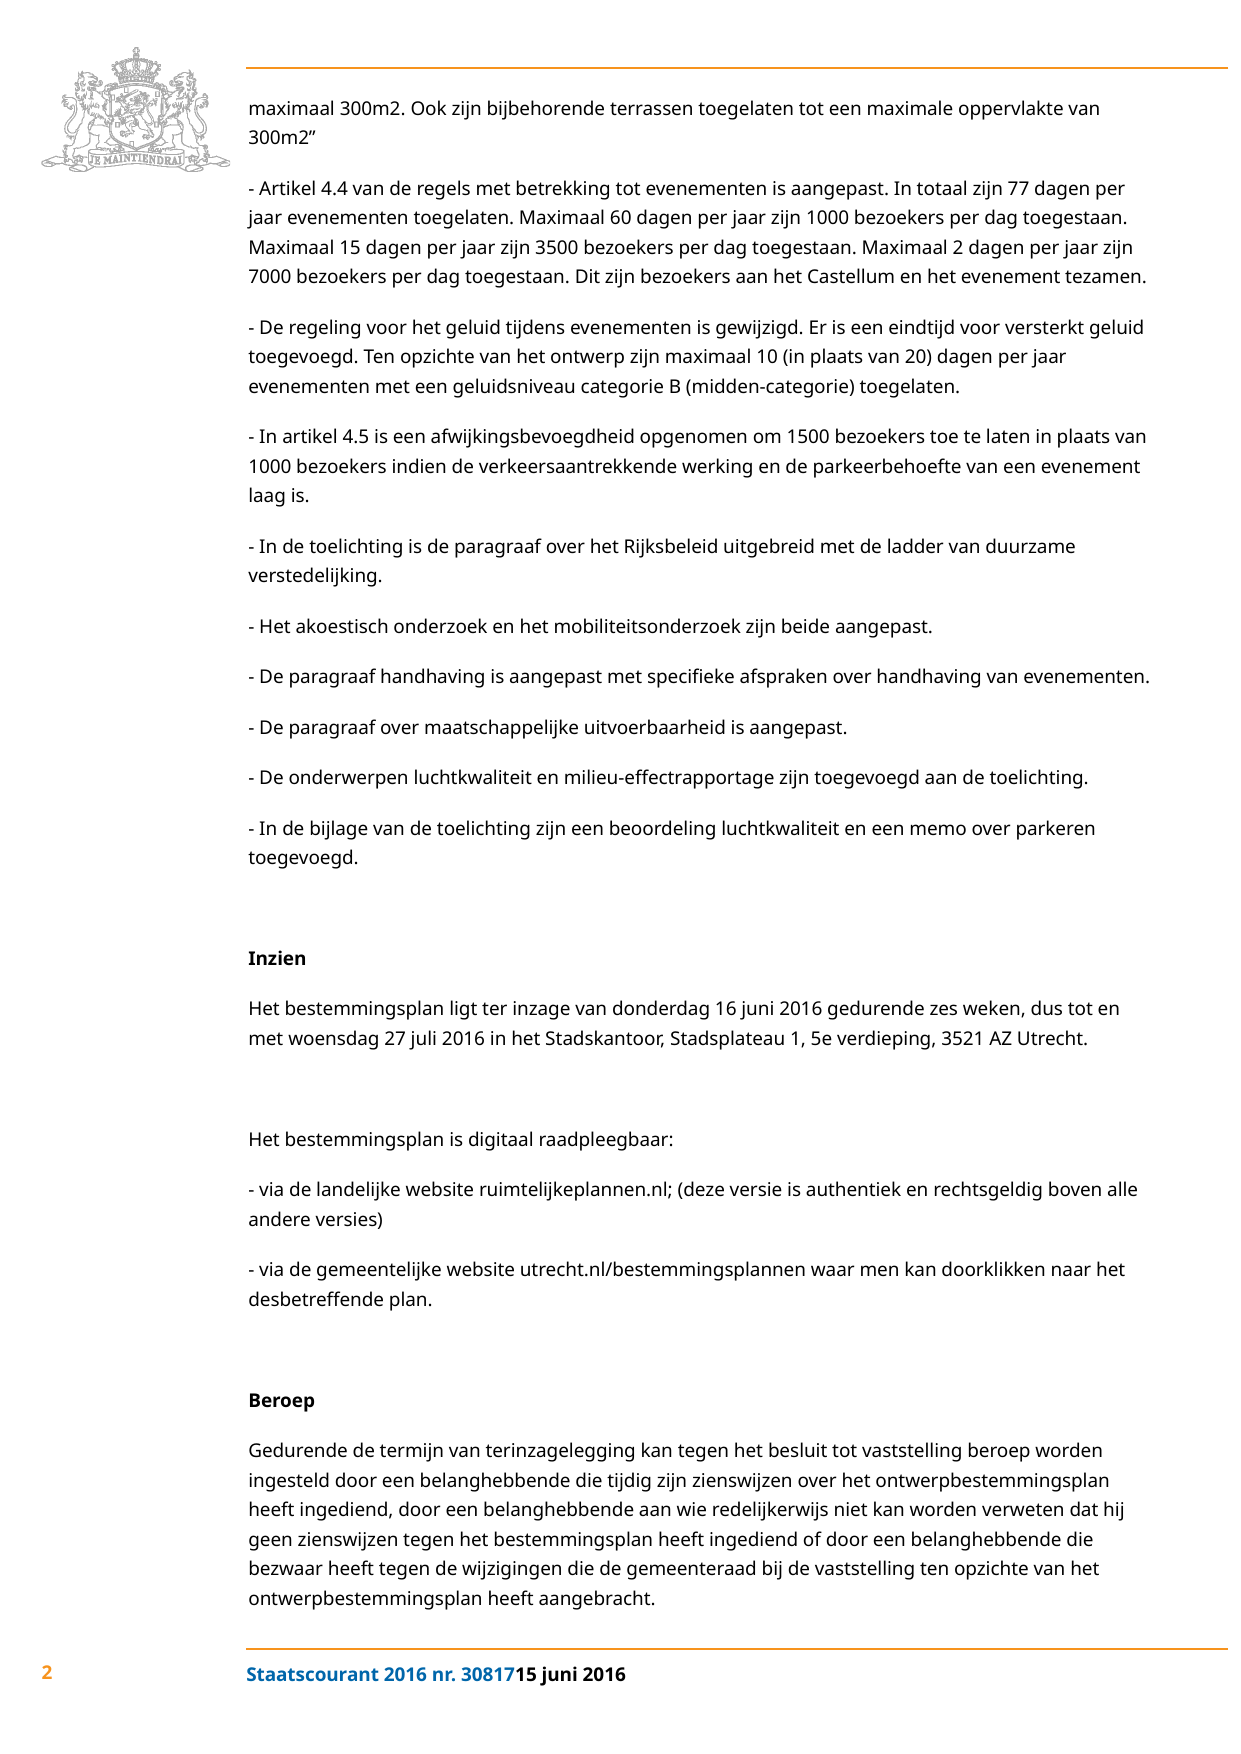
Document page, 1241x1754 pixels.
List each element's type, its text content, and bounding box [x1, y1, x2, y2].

text - via de landelijke website ruimtelijkeplannen.nl; (deze versie is authentiek en rechtsgeldig boven alle andere versies) [248, 1176, 1152, 1232]
text - De paragraaf handhaving is aangepast met specifieke afspraken over handhaving van evenementen. [248, 663, 1152, 689]
text - De onderwerpen luchtkwaliteit en milieu-effectrapportage zijn toegevoegd aan de toelichting. [248, 764, 1152, 790]
text Het bestemmingsplan is digitaal raadpleegbaar: [248, 1126, 1152, 1152]
text - De regeling voor het geluid tijdens evenementen is gewijzigd. Er is een eindtijd voor versterkt geluid toegevoegd. Ten opzichte van het ontwerp zijn maximaal 10 (in plaats van 20) dagen per jaar evenementen met een geluidsniveau categorie B (midden-categorie) toegelaten. [248, 314, 1152, 399]
text Gedurende de termijn van terinzagelegging kan tegen het besluit tot vaststelling beroep worden ingesteld door een belanghebbende die tijdig zijn zienswijzen over het ontwerpbestemmingsplan heeft ingediend, door een belanghebbende aan wie redelijkerwijs niet kan worden verweten dat hij geen zienswijzen tegen het bestemmingsplan heeft ingediend of door een belanghebbende die bezwaar heeft tegen de wijzigingen die de gemeenteraad bij de vaststelling ten opzichte van het ontwerpbestemmingsplan heeft aangebracht. [248, 1437, 1152, 1611]
text Het bestemmingsplan ligt ter inzage van donderdag 16 juni 2016 gedurende zes weken, dus tot en met woensdag 27 juli 2016 in het Stadskantoor, Stadsplateau 1, 5e verdieping, 3521 AZ Utrecht. [248, 996, 1152, 1051]
text Beroep [248, 1387, 1152, 1413]
text - In de bijlage van de toelichting zijn een beoordeling luchtkwaliteit en een memo over parkeren toegevoegd. [248, 815, 1152, 870]
text - Artikel 4.4 van de regels met betrekking tot evenementen is aangepast. In totaal zijn 77 dagen per jaar evenementen toegelaten. Maximaal 60 dagen per jaar zijn 1000 bezoekers per dag toegestaan. Maximaal 15 dagen per jaar zijn 3500 bezoekers per dag toegestaan. Maximaal 2 dagen per jaar zijn 7000 bezoekers per dag toegestaan. Dit zijn bezoekers aan het Castellum en het evenement tezamen. [248, 175, 1152, 289]
text - In de toelichting is de paragraaf over het Rijksbeleid uitgebreid met de ladder van duurzame verstedelijking. [248, 533, 1152, 588]
text - De paragraaf over maatschappelijke uitvoerbaarheid is aangepast. [248, 714, 1152, 740]
text Inzien [248, 945, 1152, 971]
text - via de gemeentelijke website utrecht.nl/bestemmingsplannen waar men kan doorklikken naar het desbetreffende plan. [248, 1256, 1152, 1312]
text - Het akoestisch onderzoek en het mobiliteitsonderzoek zijn beide aangepast. [248, 613, 1152, 639]
picture [41, 47, 231, 172]
text - In artikel 4.5 is een afwijkingsbevoegdheid opgenomen om 1500 bezoekers toe te laten in plaats van 1000 bezoekers indien de verkeersaantrekkende werking en de parkeerbehoefte van een evenement laag is. [248, 423, 1152, 508]
text maximaal 300m2. Ook zijn bijbehorende terrassen toegelaten tot een maximale oppervlakte van 300m2” [248, 95, 1152, 150]
